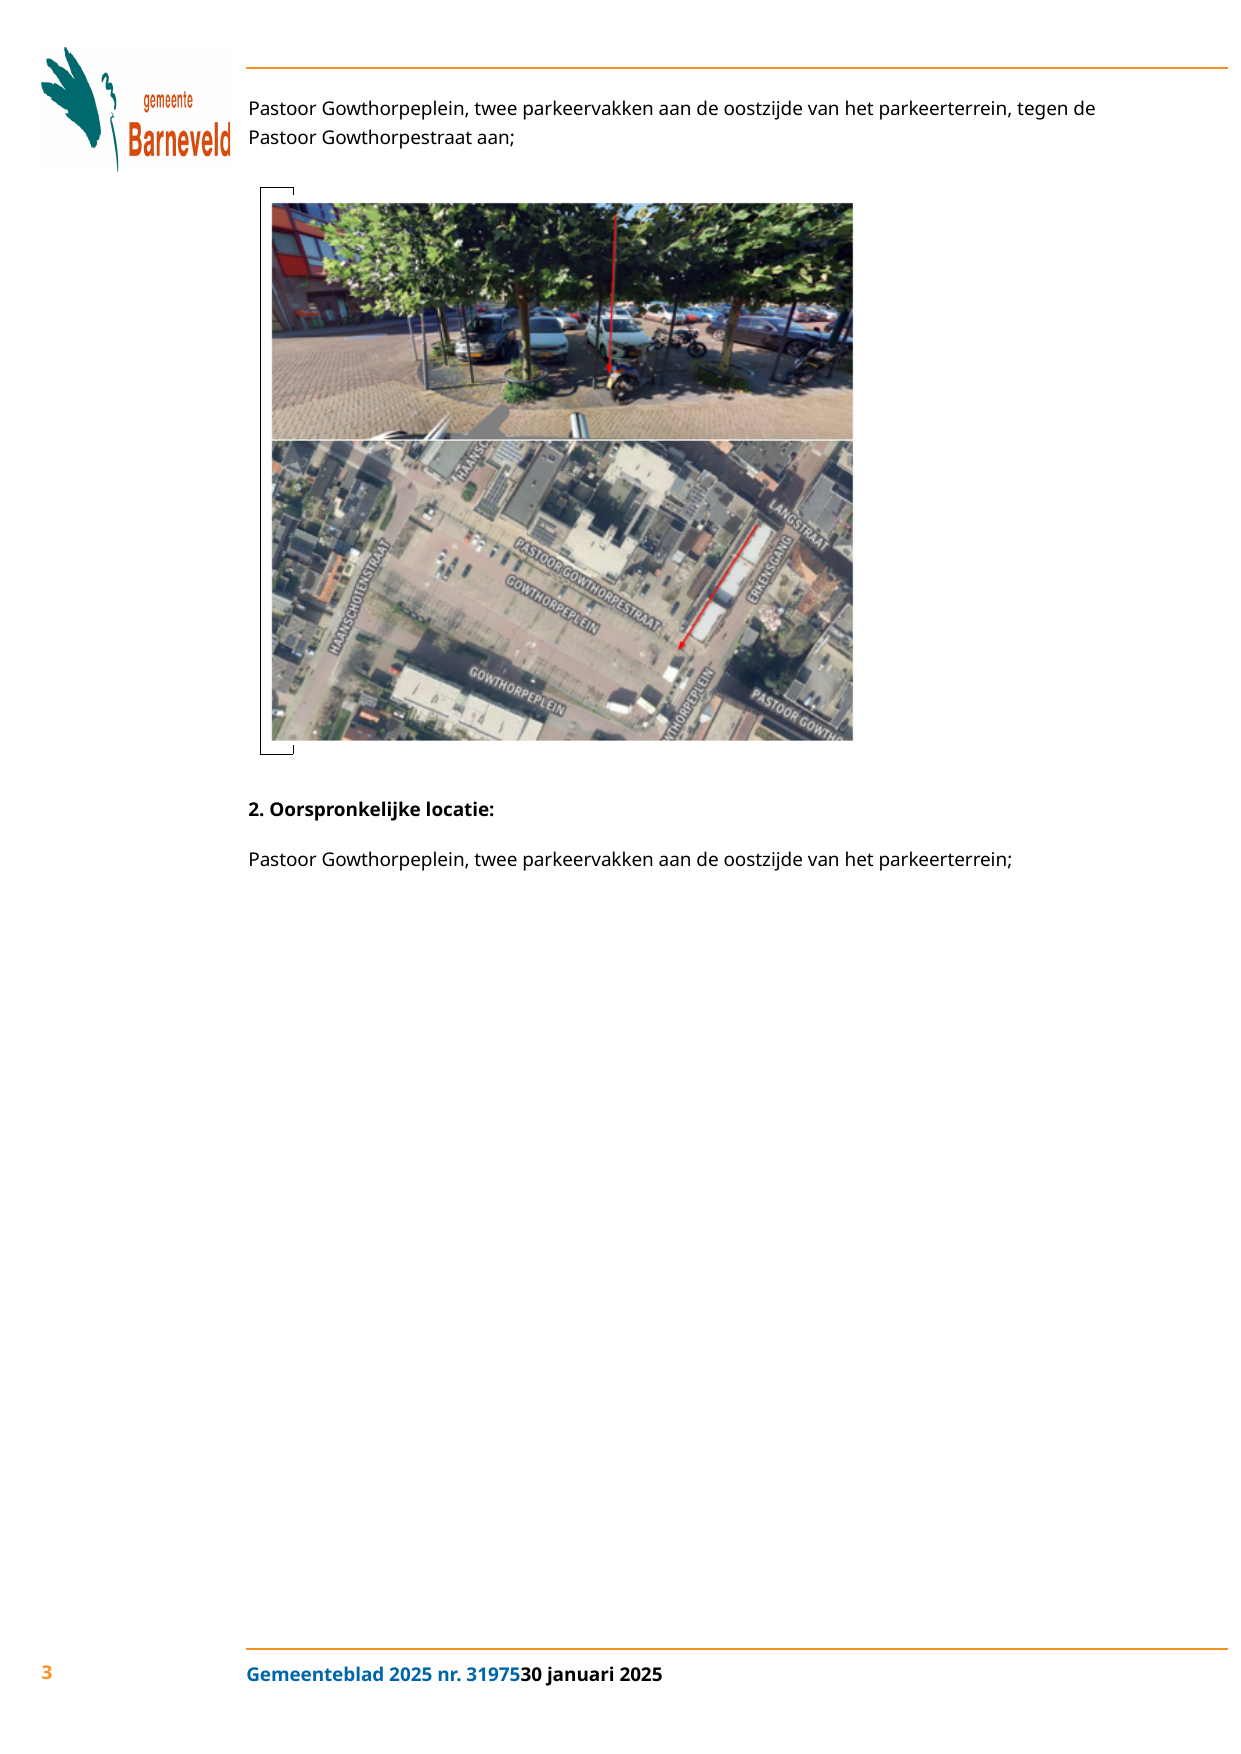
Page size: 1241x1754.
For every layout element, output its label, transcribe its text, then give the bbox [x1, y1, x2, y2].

picture [41, 47, 231, 172]
picture [268, 195, 860, 745]
text 2. Oorspronkelijke locatie: [248, 796, 1152, 822]
text Pastoor Gowthorpeplein, twee parkeervakken aan de oostzijde van het parkeerterrein; [248, 846, 1152, 872]
text Pastoor Gowthorpeplein, twee parkeervakken aan de oostzijde van het parkeerterrein, tegen de Pastoor Gowthorpestraat aan; [248, 95, 1152, 150]
